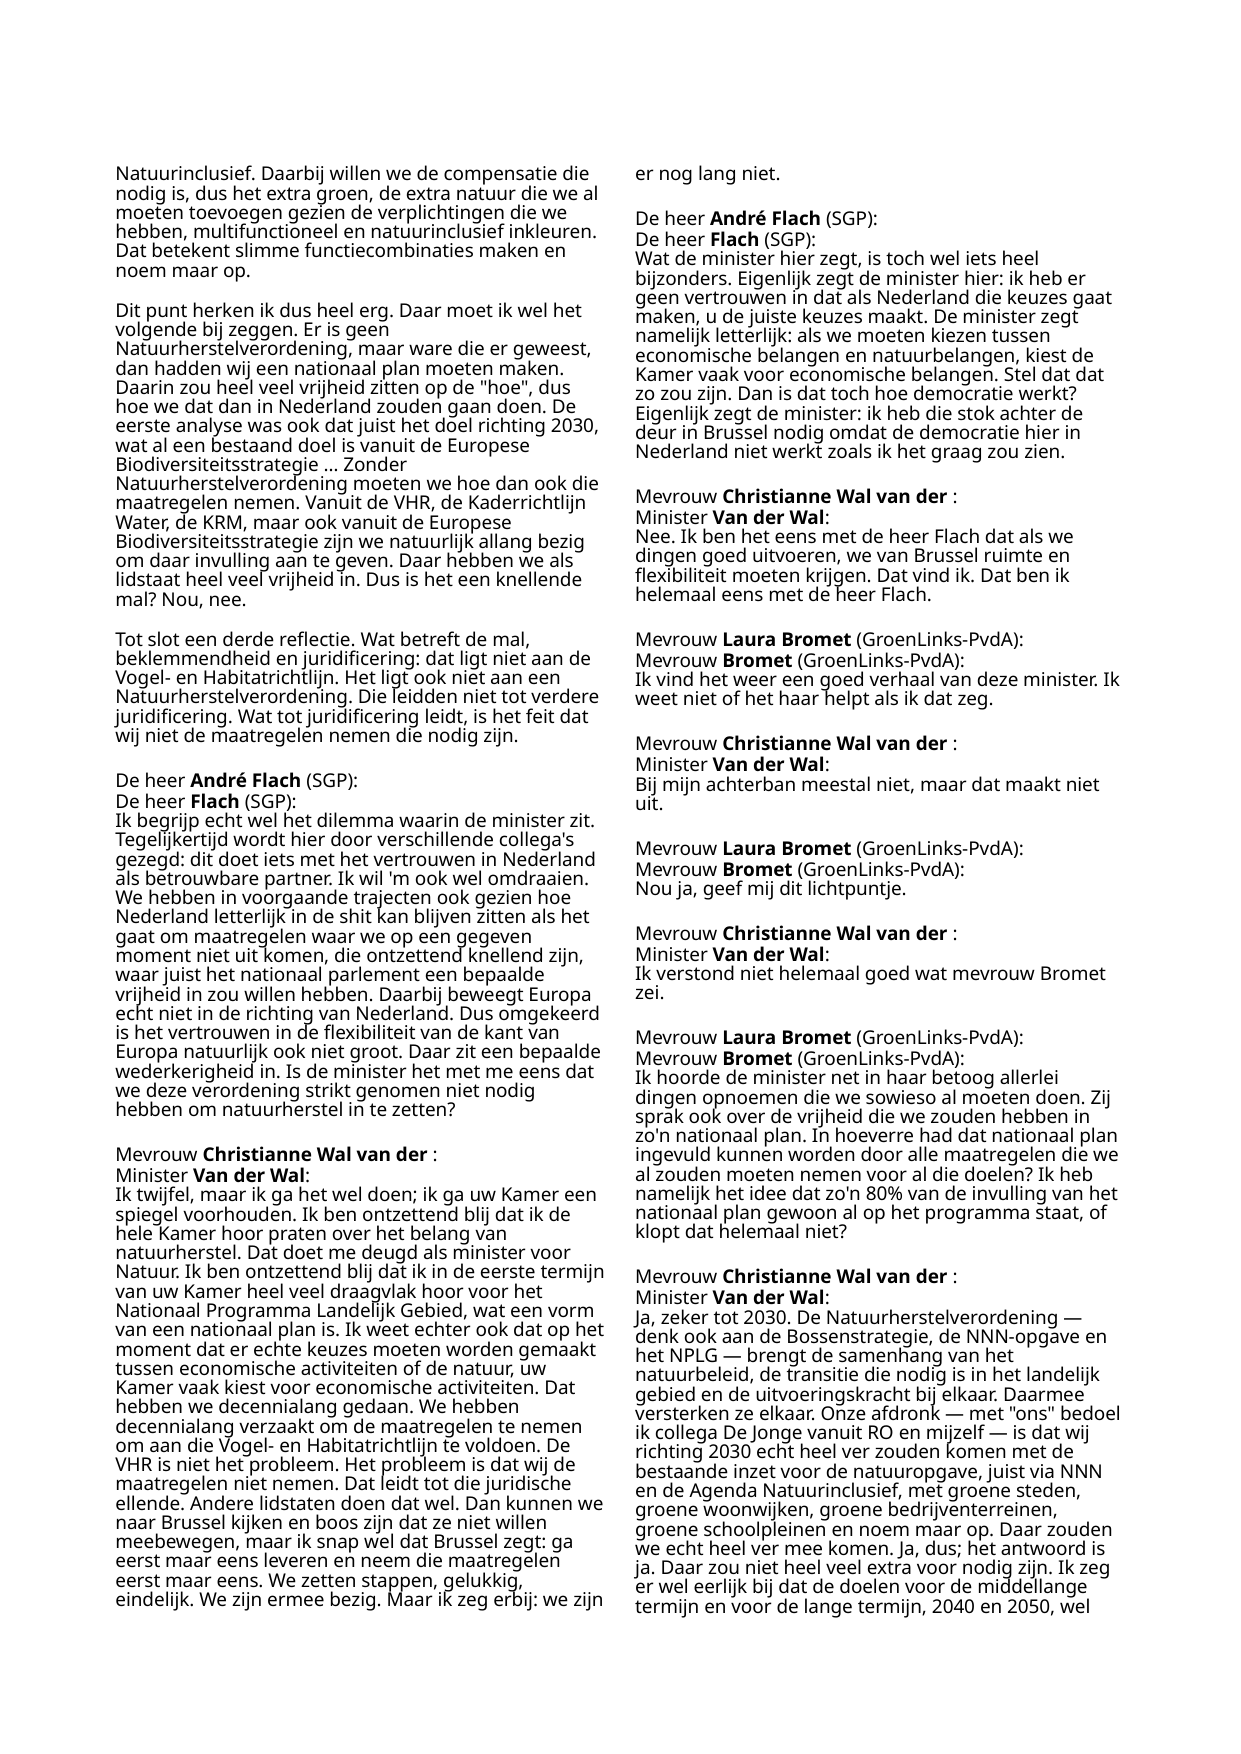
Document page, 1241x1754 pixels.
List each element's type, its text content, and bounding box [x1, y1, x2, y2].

text Mevrouw Christianne Wal van der : [635, 483, 1125, 509]
text Nee. Ik ben het eens met de heer Flach dat als we dingen goed uitvoeren, we van Brussel ruimte en flexibiliteit moeten krijgen. Dat vind ik. Dat ben ik helemaal eens met de heer Flach. [635, 528, 1125, 605]
text Mevrouw Laura Bromet (GroenLinks-PvdA): [635, 835, 1125, 861]
text Mevrouw Laura Bromet (GroenLinks-PvdA): [635, 626, 1125, 652]
text Minister Van der Wal: [635, 509, 1125, 528]
text Wat de minister hier zegt, is toch wel iets heel bijzonders. Eigenlijk zegt de minister hier: ik heb er geen vertrouwen in dat als Nederland die keuzes gaat maken, u de juiste keuzes maakt. De minister zegt namelijk letterlijk: als we moeten kiezen tussen economische belangen en natuurbelangen, kiest de Kamer vaak voor economische belangen. Stel dat dat zo zou zijn. Dan is dat toch hoe democratie werkt? Eigenlijk zegt de minister: ik heb die stok achter de deur in Brussel nodig omdat de democratie hier in Nederland niet werkt zoals ik het graag zou zien. [635, 250, 1125, 462]
text Ik vind het weer een goed verhaal van deze minister. Ik weet niet of het haar helpt als ik dat zeg. [635, 671, 1125, 710]
text Mevrouw Bromet (GroenLinks-PvdA): [635, 861, 1125, 880]
text er nog lang niet. [635, 165, 1125, 184]
text De heer Flach (SGP): [635, 231, 1125, 250]
text De heer André Flach (SGP): [115, 767, 605, 793]
text Ja, zeker tot 2030. De Natuurherstelverordening — denk ook aan de Bossenstrategie, de NNN-opgave en het NPLG — brengt de samenhang van het natuurbeleid, de transitie die nodig is in het landelijk gebied en de uitvoeringskracht bij elkaar. Daarmee versterken ze elkaar. Onze afdronk — met "ons" bedoel ik collega De Jonge vanuit RO en mijzelf — is dat wij richting 2030 echt heel ver zouden komen met de bestaande inzet voor de natuuropgave, juist via NNN en de Agenda Natuurinclusief, met groene steden, groene woonwijken, groene bedrijventerreinen, groene schoolpleinen en noem maar op. Daar zouden we echt heel ver mee komen. Ja, dus; het antwoord is ja. Daar zou niet heel veel extra voor nodig zijn. Ik zeg er wel eerlijk bij dat de doelen voor de middellange termijn en voor de lange termijn, 2040 en 2050, wel [635, 1309, 1125, 1617]
text Mevrouw Bromet (GroenLinks-PvdA): [635, 652, 1125, 671]
text Natuurinclusief. Daarbij willen we de compensatie die nodig is, dus het extra groen, de extra natuur die we al moeten toevoegen gezien de verplichtingen die we hebben, multifunctioneel en natuurinclusief inkleuren. Dat betekent slimme functiecombinaties maken en noem maar op. [115, 165, 605, 281]
text Minister Van der Wal: [635, 756, 1125, 776]
text De heer André Flach (SGP): [635, 205, 1125, 231]
text Dit punt herken ik dus heel erg. Daar moet ik wel het volgende bij zeggen. Er is geen Natuurherstelverordening, maar ware die er geweest, dan hadden wij een nationaal plan moeten maken. Daarin zou heel veel vrijheid zitten op de "hoe", dus hoe we dat dan in Nederland zouden gaan doen. De eerste analyse was ook dat juist het doel richting 2030, wat al een bestaand doel is vanuit de Europese Biodiversiteitsstrategie … Zonder Natuurherstelverordening moeten we hoe dan ook die maatregelen nemen. Vanuit de VHR, de Kaderrichtlijn Water, de KRM, maar ook vanuit de Europese Biodiversiteitsstrategie zijn we natuurlijk allang bezig om daar invulling aan te geven. Daar hebben we als lidstaat heel veel vrijheid in. Dus is het een knellende mal? Nou, nee. [115, 302, 605, 610]
text Bij mijn achterban meestal niet, maar dat maakt niet uit. [635, 776, 1125, 814]
text Mevrouw Christianne Wal van der : [115, 1141, 605, 1167]
text Mevrouw Bromet (GroenLinks-PvdA): [635, 1050, 1125, 1069]
text Minister Van der Wal: [635, 946, 1125, 965]
text Ik begrijp echt wel het dilemma waarin de minister zit. Tegelijkertijd wordt hier door verschillende collega's gezegd: dit doet iets met het vertrouwen in Nederland als betrouwbare partner. Ik wil 'm ook wel omdraaien. We hebben in voorgaande trajecten ook gezien hoe Nederland letterlijk in de shit kan blijven zitten als het gaat om maatregelen waar we op een gegeven moment niet uit komen, die ontzettend knellend zijn, waar juist het nationaal parlement een bepaalde vrijheid in zou willen hebben. Daarbij beweegt Europa echt niet in de richting van Nederland. Dus omgekeerd is het vertrouwen in de flexibiliteit van de kant van Europa natuurlijk ook niet groot. Daar zit een bepaalde wederkerigheid in. Is de minister het met me eens dat we deze verordening strikt genomen niet nodig hebben om natuurherstel in te zetten? [115, 812, 605, 1121]
text Ik hoorde de minister net in haar betoog allerlei dingen opnoemen die we sowieso al moeten doen. Zij sprak ook over de vrijheid die we zouden hebben in zo'n nationaal plan. In hoeverre had dat nationaal plan ingevuld kunnen worden door alle maatregelen die we al zouden moeten nemen voor al die doelen? Ik heb namelijk het idee dat zo'n 80% van de invulling van het nationaal plan gewoon al op het programma staat, of klopt dat helemaal niet? [635, 1069, 1125, 1243]
text Ik twijfel, maar ik ga het wel doen; ik ga uw Kamer een spiegel voorhouden. Ik ben ontzettend blij dat ik de hele Kamer hoor praten over het belang van natuurherstel. Dat doet me deugd als minister voor Natuur. Ik ben ontzettend blij dat ik in de eerste termijn van uw Kamer heel veel draagvlak hoor voor het Nationaal Programma Landelijk Gebied, wat een vorm van een nationaal plan is. Ik weet echter ook dat op het moment dat er echte keuzes moeten worden gemaakt tussen economische activiteiten of de natuur, uw Kamer vaak kiest voor economische activiteiten. Dat hebben we decennialang gedaan. We hebben decennialang verzaakt om de maatregelen te nemen om aan die Vogel- en Habitatrichtlijn te voldoen. De VHR is niet het probleem. Het probleem is dat wij de maatregelen niet nemen. Dat leidt tot die juridische ellende. Andere lidstaten doen dat wel. Dan kunnen we naar Brussel kijken en boos zijn dat ze niet willen meebewegen, maar ik snap wel dat Brussel zegt: ga eerst maar eens leveren en neem die maatregelen eerst maar eens. We zetten stappen, gelukkig, eindelijk. We zijn ermee bezig. Maar ik zeg erbij: we zijn [115, 1186, 605, 1610]
text De heer Flach (SGP): [115, 793, 605, 812]
text Mevrouw Christianne Wal van der : [635, 731, 1125, 756]
text Mevrouw Christianne Wal van der : [635, 920, 1125, 946]
text Minister Van der Wal: [635, 1289, 1125, 1309]
text Mevrouw Christianne Wal van der : [635, 1264, 1125, 1289]
text Mevrouw Laura Bromet (GroenLinks-PvdA): [635, 1024, 1125, 1050]
text Ik verstond niet helemaal goed wat mevrouw Bromet zei. [635, 965, 1125, 1003]
text Minister Van der Wal: [115, 1167, 605, 1186]
text Tot slot een derde reflectie. Wat betreft de mal, beklemmendheid en juridificering: dat ligt niet aan de Vogel- en Habitatrichtlijn. Het ligt ook niet aan een Natuurherstelverordening. Die leidden niet tot verdere juridificering. Wat tot juridificering leidt, is het feit dat wij niet de maatregelen nemen die nodig zijn. [115, 631, 605, 746]
text Nou ja, geef mij dit lichtpuntje. [635, 880, 1125, 899]
